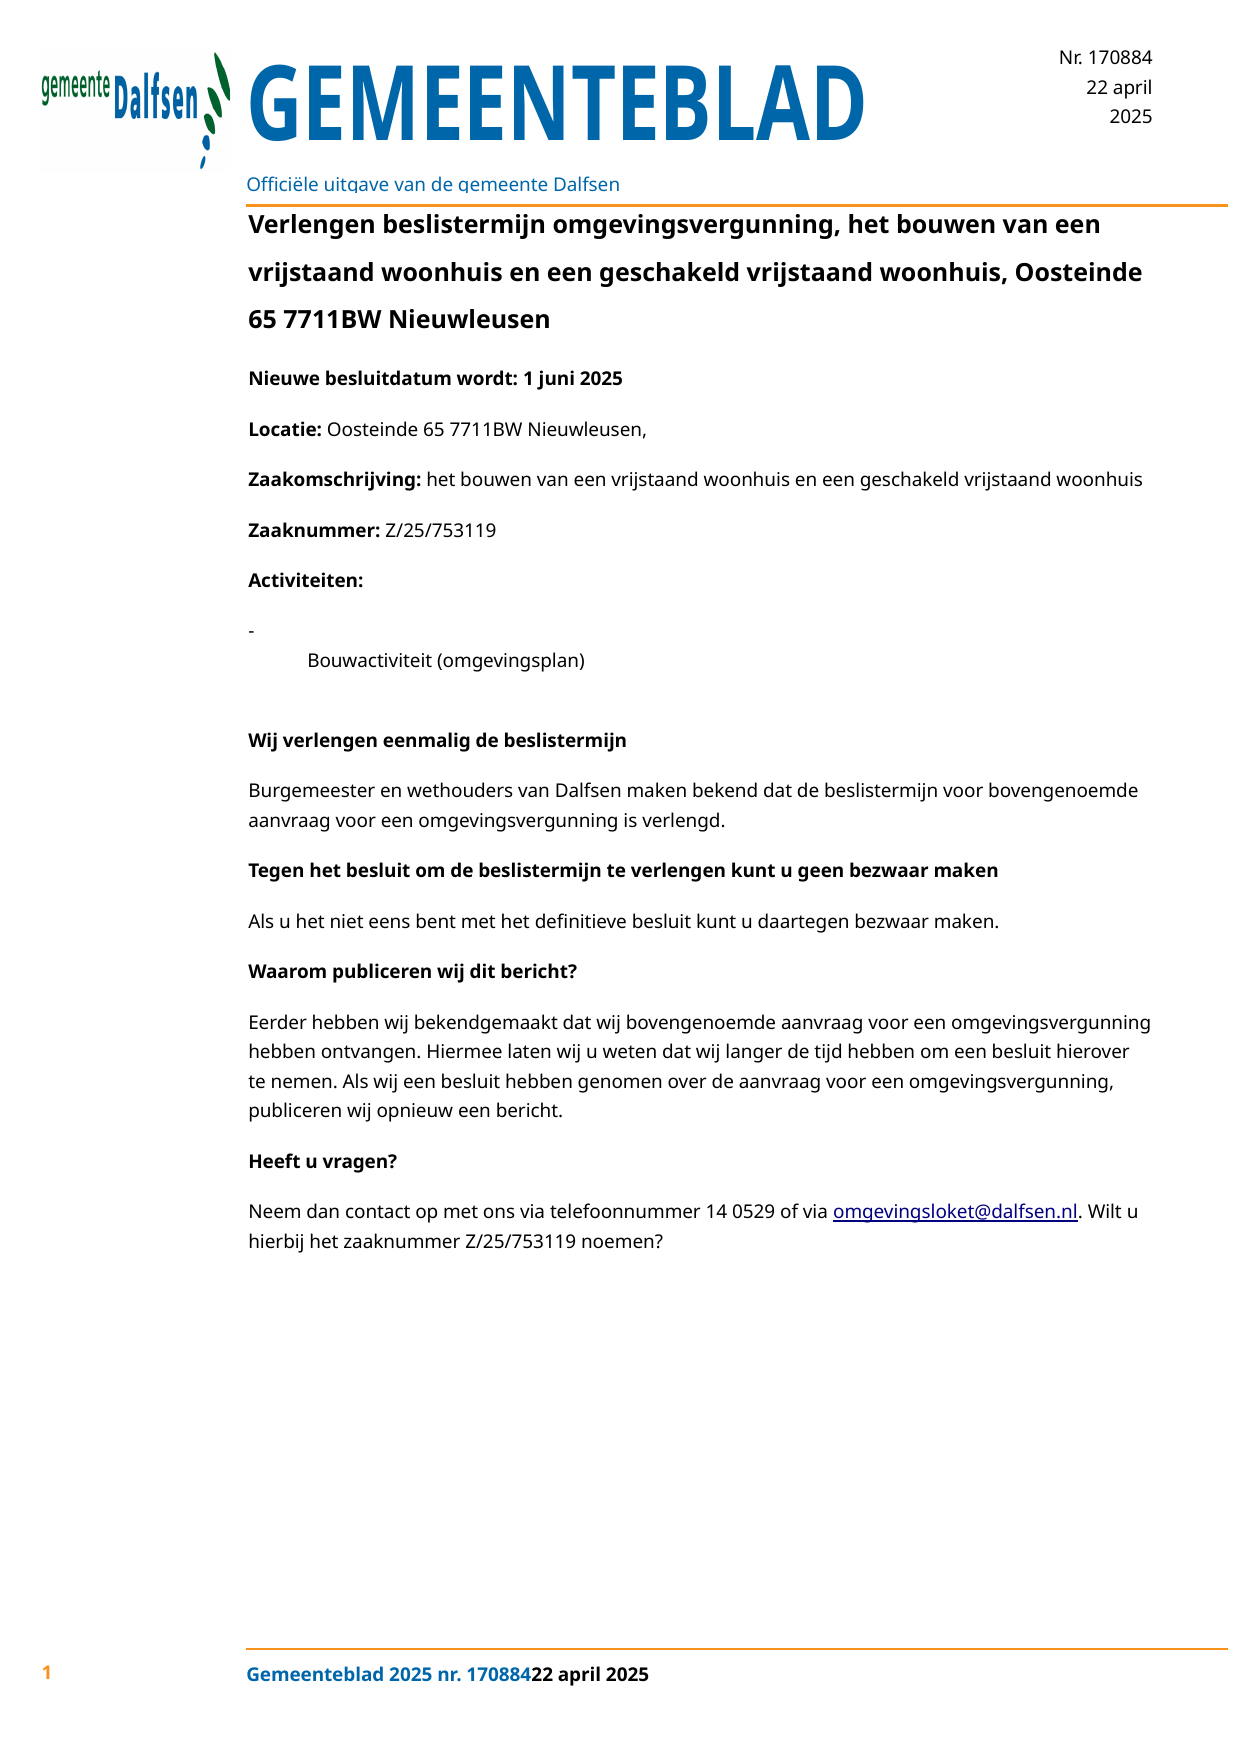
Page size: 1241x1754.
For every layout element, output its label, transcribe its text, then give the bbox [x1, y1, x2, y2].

text Activiteiten: [248, 567, 1152, 593]
text Neem dan contact op met ons via telefoonnummer 14 0529 of via omgevingsloket@dalfsen.nl. Wilt u hierbij het zaaknummer Z/25/753119 noemen? [248, 1198, 1152, 1254]
text Locatie: Oosteinde 65 7711BW Nieuwleusen, [248, 416, 1152, 442]
picture [41, 47, 231, 172]
text Heeft u vragen? [248, 1148, 1152, 1174]
text Waarom publiceren wij dit bericht? [248, 958, 1152, 984]
text Zaakomschrijving: het bouwen van een vrijstaand woonhuis en een geschakeld vrijstaand woonhuis [248, 466, 1152, 492]
text Verlengen beslistermijn omgevingsvergunning, het bouwen van een vrijstaand woonhuis en een geschakeld vrijstaand woonhuis, Oosteinde 65 7711BW Nieuwleusen [248, 207, 1152, 336]
text Nieuwe besluitdatum wordt: 1 juni 2025 [248, 366, 1152, 391]
text Tegen het besluit om de beslistermijn te verlengen kunt u geen bezwaar maken [248, 858, 1152, 883]
text Zaaknummer: Z/25/753119 [248, 517, 1152, 542]
list Bouwactiviteit (omgevingsplan) [248, 647, 1152, 673]
text Als u het niet eens bent met het definitieve besluit kunt u daartegen bezwaar maken. [248, 908, 1152, 934]
text Eerder hebben wij bekendgemaakt dat wij bovengenoemde aanvraag voor een omgevingsvergunning hebben ontvangen. Hiermee laten wij u weten dat wij langer de tijd hebben om een besluit hierover te nemen. Als wij een besluit hebben genomen over de aanvraag voor een omgevingsvergunning, publiceren wij opnieuw een bericht. [248, 1009, 1152, 1123]
text Burgemeester en wethouders van Dalfsen maken bekend dat de beslistermijn voor bovengenoemde aanvraag voor een omgevingsvergunning is verlengd. [248, 778, 1152, 833]
text Wij verlengen eenmalig de beslistermijn [248, 727, 1152, 753]
